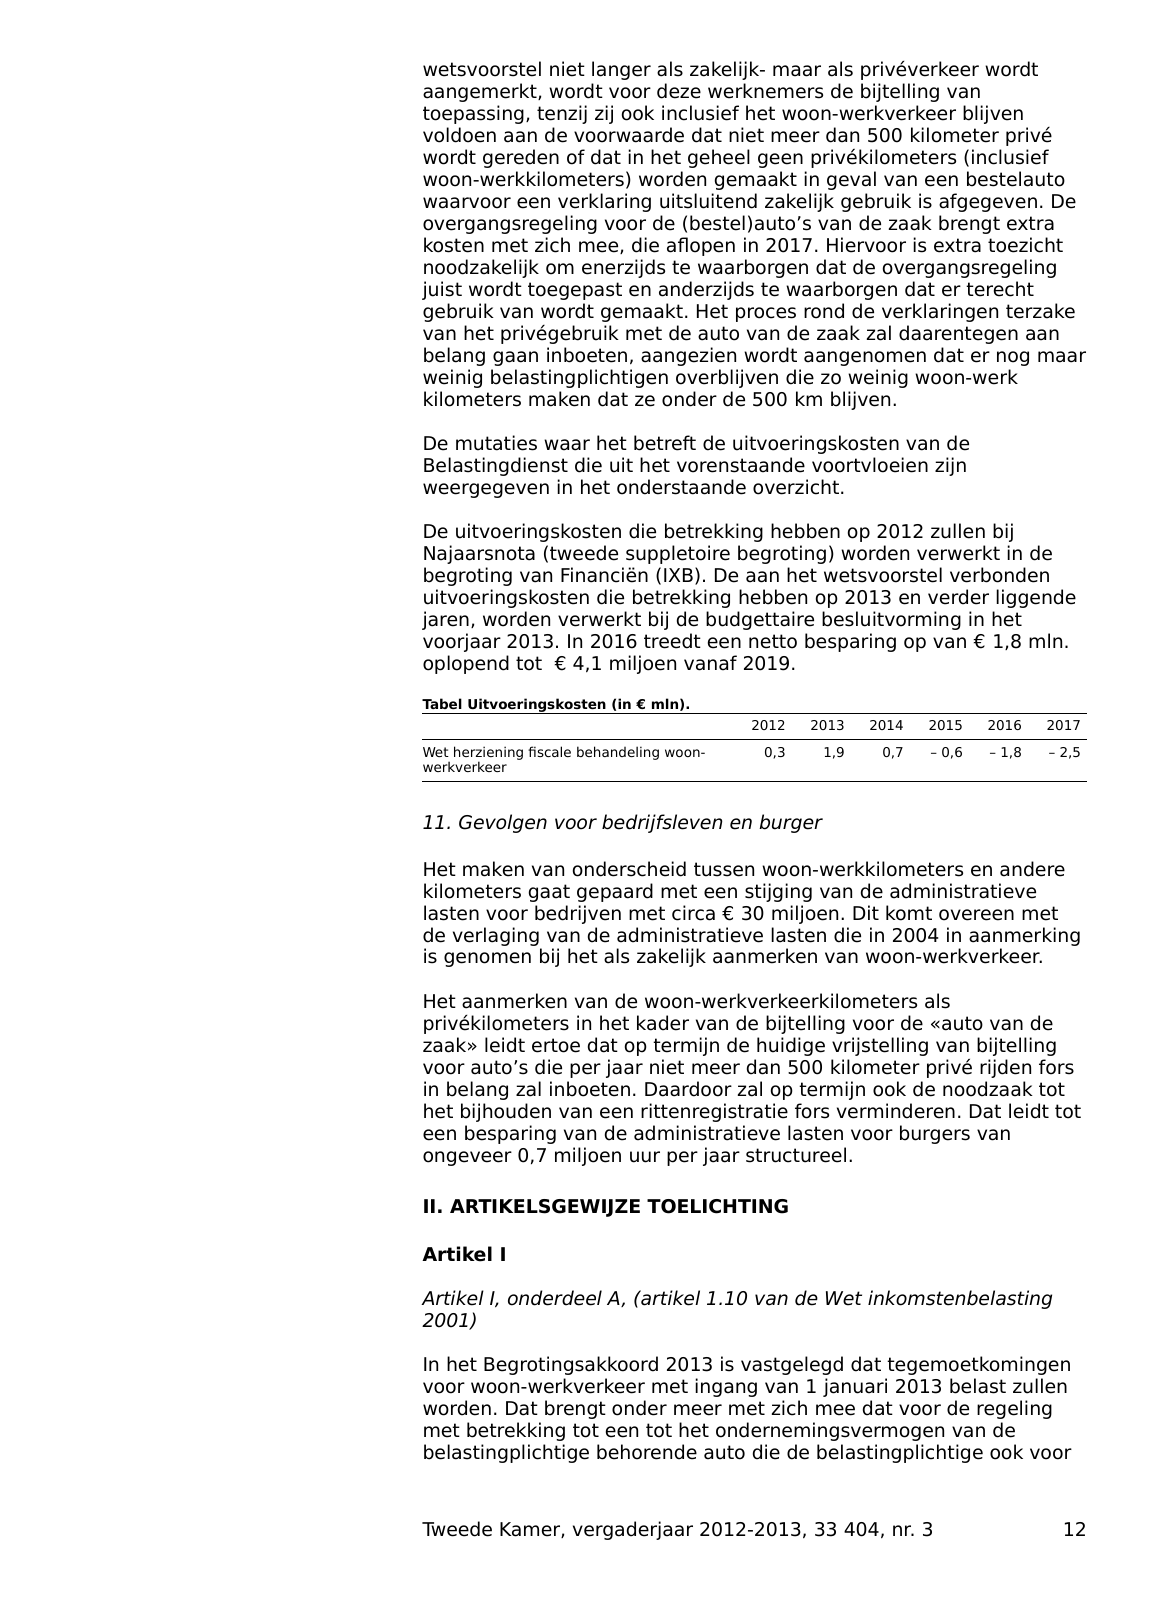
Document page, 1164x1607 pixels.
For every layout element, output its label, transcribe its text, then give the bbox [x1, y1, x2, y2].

table_cell – 1,8 [969, 740, 1027, 781]
table_cell Wet herziening fiscale behandeling woon-werkverkeer [422, 740, 732, 781]
subtitle 11. Gevolgen voor bedrijfsleven en burger [422, 812, 1087, 833]
table_cell 2017 [1028, 714, 1087, 739]
table_cell 2015 [910, 714, 968, 739]
table_cell 0,7 [850, 740, 909, 781]
table_cell 2016 [969, 714, 1027, 739]
table_cell 2014 [850, 714, 909, 739]
table_cell 0,3 [732, 740, 791, 781]
table_cell – 2,5 [1028, 740, 1087, 781]
text wetsvoorstel niet langer als zakelijk- maar als privéverkeer wordt aangemerkt, wordt voor deze werknemers de bijtelling van toepassing, tenzij zij ook inclusief het woon-werkverkeer blijven voldoen aan de voorwaarde dat niet meer dan 500 kilometer privé wordt gereden of dat in het geheel geen privékilometers (inclusief woon-werkkilometers) worden gemaakt in geval van een bestelauto waarvoor een verklaring uitsluitend zakelijk gebruik is afgegeven. De overgangsregeling voor de (bestel)auto’s van de zaak brengt extra kosten met zich mee, die aflopen in 2017. Hiervoor is extra toezicht noodzakelijk om enerzijds te waarborgen dat de overgangsregeling juist wordt toegepast en anderzijds te waarborgen dat er terecht gebruik van wordt gemaakt. Het proces rond de verklaringen terzake van het privégebruik met de auto van de zaak zal daarentegen aan belang gaan inboeten, aangezien wordt aangenomen dat er nog maar weinig belastingplichtigen overblijven die zo weinig woon-werk kilometers maken dat ze onder de 500 km blijven. [422, 59, 1087, 411]
text In het Begrotingsakkoord 2013 is vastgelegd dat tegemoetkomingen voor woon-werkverkeer met ingang van 1 januari 2013 belast zullen worden. Dat brengt onder meer met zich mee dat voor de regeling met betrekking tot een tot het ondernemingsvermogen van de belastingplichtige behorende auto die de belastingplichtige ook voor [422, 1354, 1087, 1464]
subtitle Artikel I [422, 1243, 1087, 1265]
text De uitvoeringskosten die betrekking hebben op 2012 zullen bij Najaarsnota (tweede suppletoire begroting) worden verwerkt in de begroting van Financiën (IXB). De aan het wetsvoorstel verbonden uitvoeringskosten die betrekking hebben op 2013 en verder liggende jaren, worden verwerkt bij de budgettaire besluitvorming in het voorjaar 2013. In 2016 treedt een netto besparing op van € 1,8 mln. oplopend tot € 4,1 miljoen vanaf 2019. [422, 521, 1087, 675]
table_cell 2012 [732, 714, 791, 739]
text De mutaties waar het betreft de uitvoeringskosten van de Belastingdienst die uit het vorenstaande voortvloeien zijn weergegeven in het onderstaande overzicht. [422, 433, 1087, 499]
subtitle Artikel I, onderdeel A, (artikel 1.10 van de Wet inkomstenbelasting 2001) [422, 1288, 1087, 1332]
table_cell [422, 714, 732, 739]
text Het maken van onderscheid tussen woon-werkkilometers en andere kilometers gaat gepaard met een stijging van de administratieve lasten voor bedrijven met circa € 30 miljoen. Dit komt overeen met de verlaging van de administratieve lasten die in 2004 in aanmerking is genomen bij het als zakelijk aanmerken van woon-werkverkeer. [422, 858, 1087, 968]
table_cell 1,9 [791, 740, 850, 781]
table_cell 2013 [791, 714, 850, 739]
table_header Tabel Uitvoeringskosten (in € mln). [422, 697, 1087, 712]
subtitle II. ARTIKELSGEWIJZE TOELICHTING [422, 1196, 1087, 1218]
table_cell – 0,6 [910, 740, 968, 781]
text Het aanmerken van de woon-werkverkeerkilometers als privékilometers in het kader van de bijtelling voor de «auto van de zaak» leidt ertoe dat op termijn de huidige vrijstelling van bijtelling voor auto’s die per jaar niet meer dan 500 kilometer privé rijden fors in belang zal inboeten. Daardoor zal op termijn ook de noodzaak tot het bijhouden van een rittenregistratie fors verminderen. Dat leidt tot een besparing van de administratieve lasten voor burgers van ongeveer 0,7 miljoen uur per jaar structureel. [422, 991, 1087, 1166]
